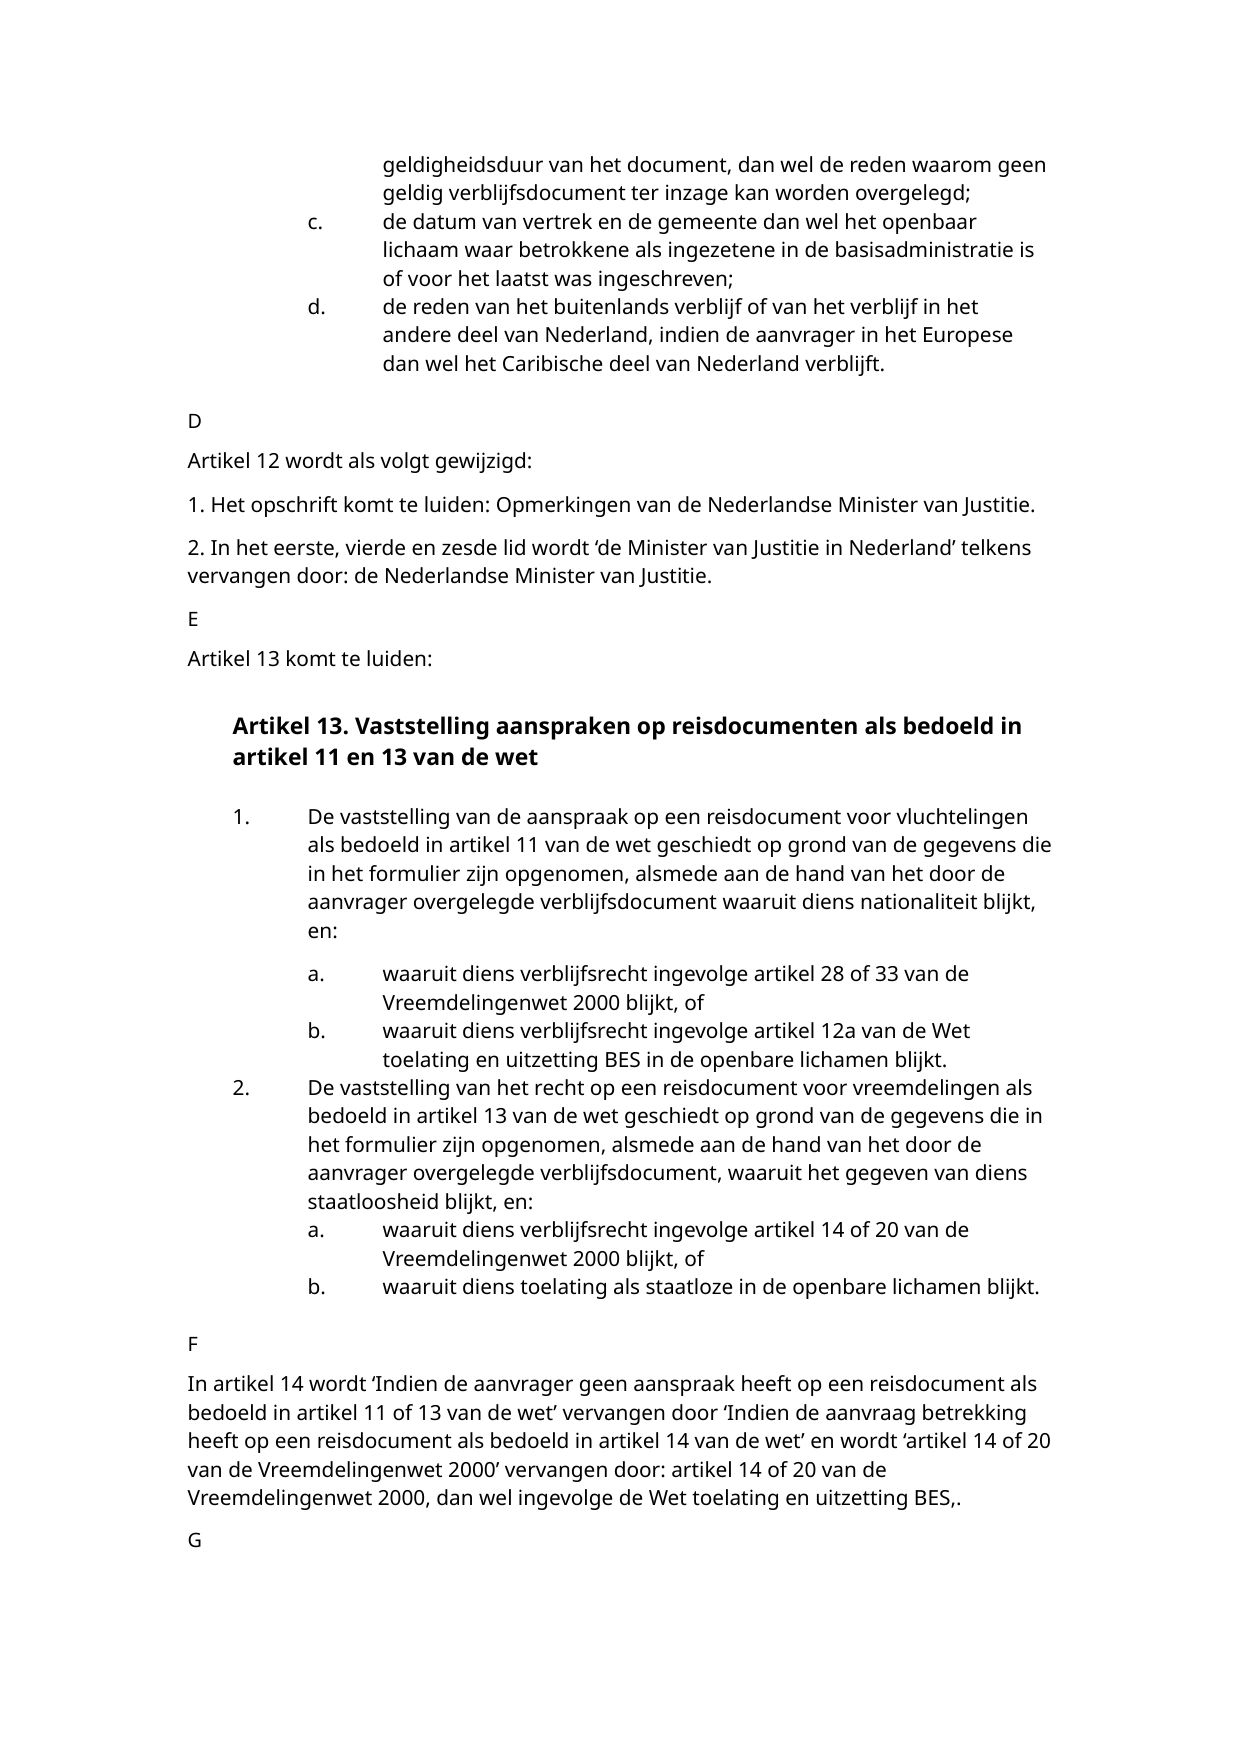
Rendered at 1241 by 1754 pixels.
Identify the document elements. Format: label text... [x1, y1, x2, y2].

list de reden van het buitenlands verblijf of van het verblijf in het andere deel van Nederland, indien de aanvrager in het Europese dan wel het Caribische deel van Nederland verblijft. [307, 292, 1053, 377]
list waaruit diens verblijfsrecht ingevolge artikel 28 of 33 van de Vreemdelingenwet 2000 blijkt, of [307, 959, 1053, 1016]
text 2. In het eerste, vierde en zesde lid wordt ‘de Minister van Justitie in Nederland’ telkens vervangen door: de Nederlandse Minister van Justitie. [187, 533, 1053, 590]
text G [187, 1527, 1053, 1553]
text F [187, 1331, 1053, 1358]
list waaruit diens toelating als staatloze in de openbare lichamen blijkt. [307, 1272, 1053, 1301]
text E [187, 605, 1053, 632]
list waaruit diens verblijfsrecht ingevolge artikel 14 of 20 van de Vreemdelingenwet 2000 blijkt, of [307, 1215, 1053, 1272]
text In artikel 14 wordt ‘Indien de aanvrager geen aanspraak heeft op een reisdocument als bedoeld in artikel 11 of 13 van de wet’ vervangen door ‘Indien de aanvraag betrekking heeft op een reisdocument als bedoeld in artikel 14 van de wet’ en wordt ‘artikel 14 of 20 van de Vreemdelingenwet 2000’ vervangen door: artikel 14 of 20 van de Vreemdelingenwet 2000, dan wel ingevolge de Wet toelating en uitzetting BES,. [187, 1369, 1053, 1512]
list de datum van vertrek en de gemeente dan wel het openbaar lichaam waar betrokkene als ingezetene in de basisadministratie is of voor het laatst was ingeschreven; [307, 207, 1053, 292]
list De vaststelling van de aanspraak op een reisdocument voor vluchtelingen als bedoeld in artikel 11 van de wet geschiedt op grond van de gegevens die in het formulier zijn opgenomen, alsmede aan de hand van het door de aanvrager overgelegde verblijfsdocument waaruit diens nationaliteit blijkt, en: [232, 802, 1053, 944]
subtitle Artikel 13. Vaststelling aanspraken op reisdocumenten als bedoeld in artikel 11 en 13 van de wet [232, 710, 1053, 772]
text 1. Het opschrift komt te luiden: Opmerkingen van de Nederlandse Minister van Justitie. [187, 490, 1053, 518]
text D [187, 407, 1053, 434]
text Artikel 13 komt te luiden: [187, 644, 1053, 672]
list waaruit diens verblijfsrecht ingevolge artikel 12a van de Wet toelating en uitzetting BES in de openbare lichamen blijkt. [307, 1016, 1053, 1073]
list De vaststelling van het recht op een reisdocument voor vreemdelingen als bedoeld in artikel 13 van de wet geschiedt op grond van de gegevens die in het formulier zijn opgenomen, alsmede aan de hand van het door de aanvrager overgelegde verblijfsdocument, waaruit het gegeven van diens staatloosheid blijkt, en: [232, 1073, 1053, 1215]
list geldigheidsduur van het document, dan wel de reden waarom geen geldig verblijfsdocument ter inzage kan worden overgelegd; [307, 150, 1053, 207]
text Artikel 12 wordt als volgt gewijzigd: [187, 446, 1053, 475]
